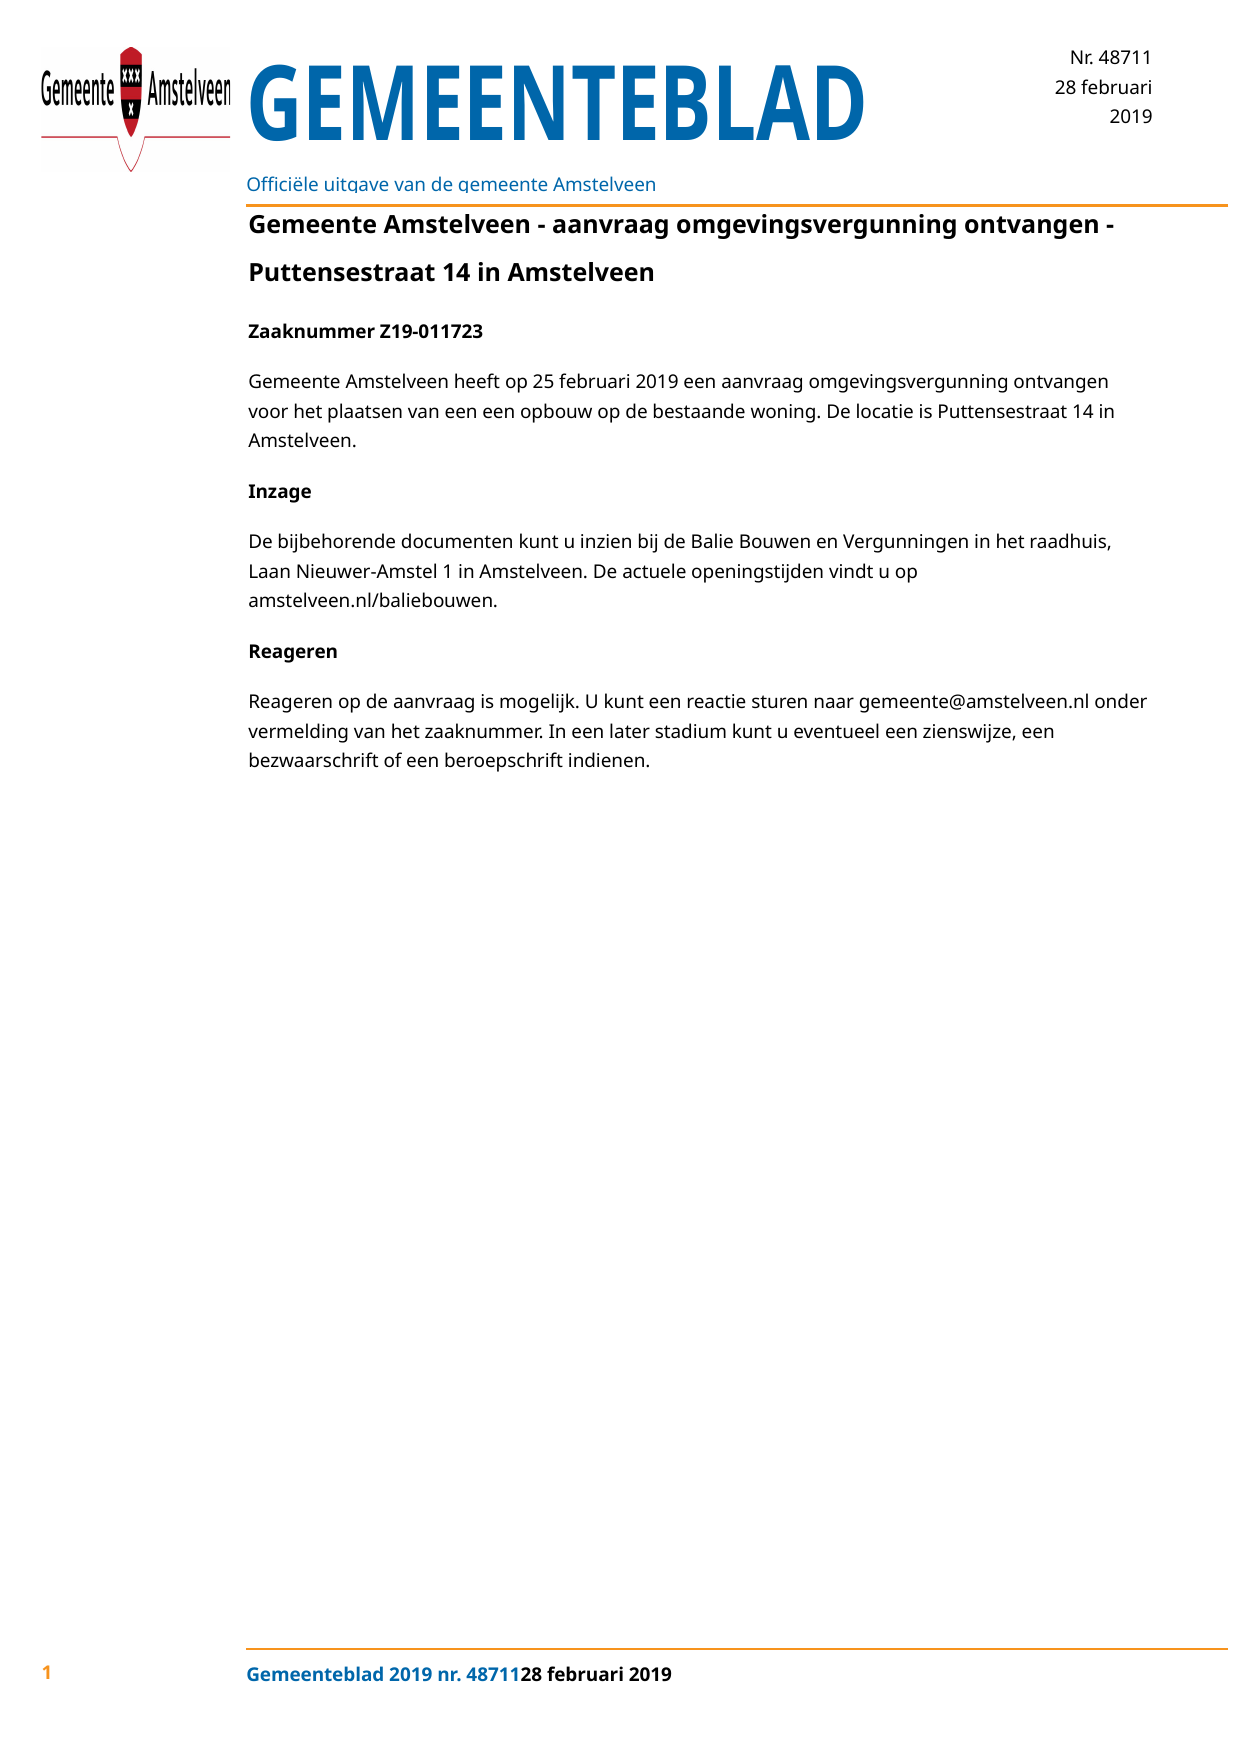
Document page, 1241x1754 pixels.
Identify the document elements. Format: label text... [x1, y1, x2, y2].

text Zaaknummer Z19-011723 [248, 318, 1152, 344]
text Gemeente Amstelveen - aanvraag omgevingsvergunning ontvangen - Puttensestraat 14 in Amstelveen [248, 207, 1152, 288]
text Inzage [248, 478, 1152, 504]
picture [41, 47, 231, 172]
text Reageren [248, 638, 1152, 664]
text De bijbehorende documenten kunt u inzien bij de Balie Bouwen en Vergunningen in het raadhuis, Laan Nieuwer-Amstel 1 in Amstelveen. De actuele openingstijden vindt u op amstelveen.nl/baliebouwen. [248, 528, 1152, 613]
text Gemeente Amstelveen heeft op 25 februari 2019 een aanvraag omgevingsvergunning ontvangen voor het plaatsen van een een opbouw op de bestaande woning. De locatie is Puttensestraat 14 in Amstelveen. [248, 368, 1152, 453]
text Reageren op de aanvraag is mogelijk. U kunt een reactie sturen naar gemeente@amstelveen.nl onder vermelding van het zaaknummer. In een later stadium kunt u eventueel een zienswijze, een bezwaarschrift of een beroepschrift indienen. [248, 688, 1152, 773]
